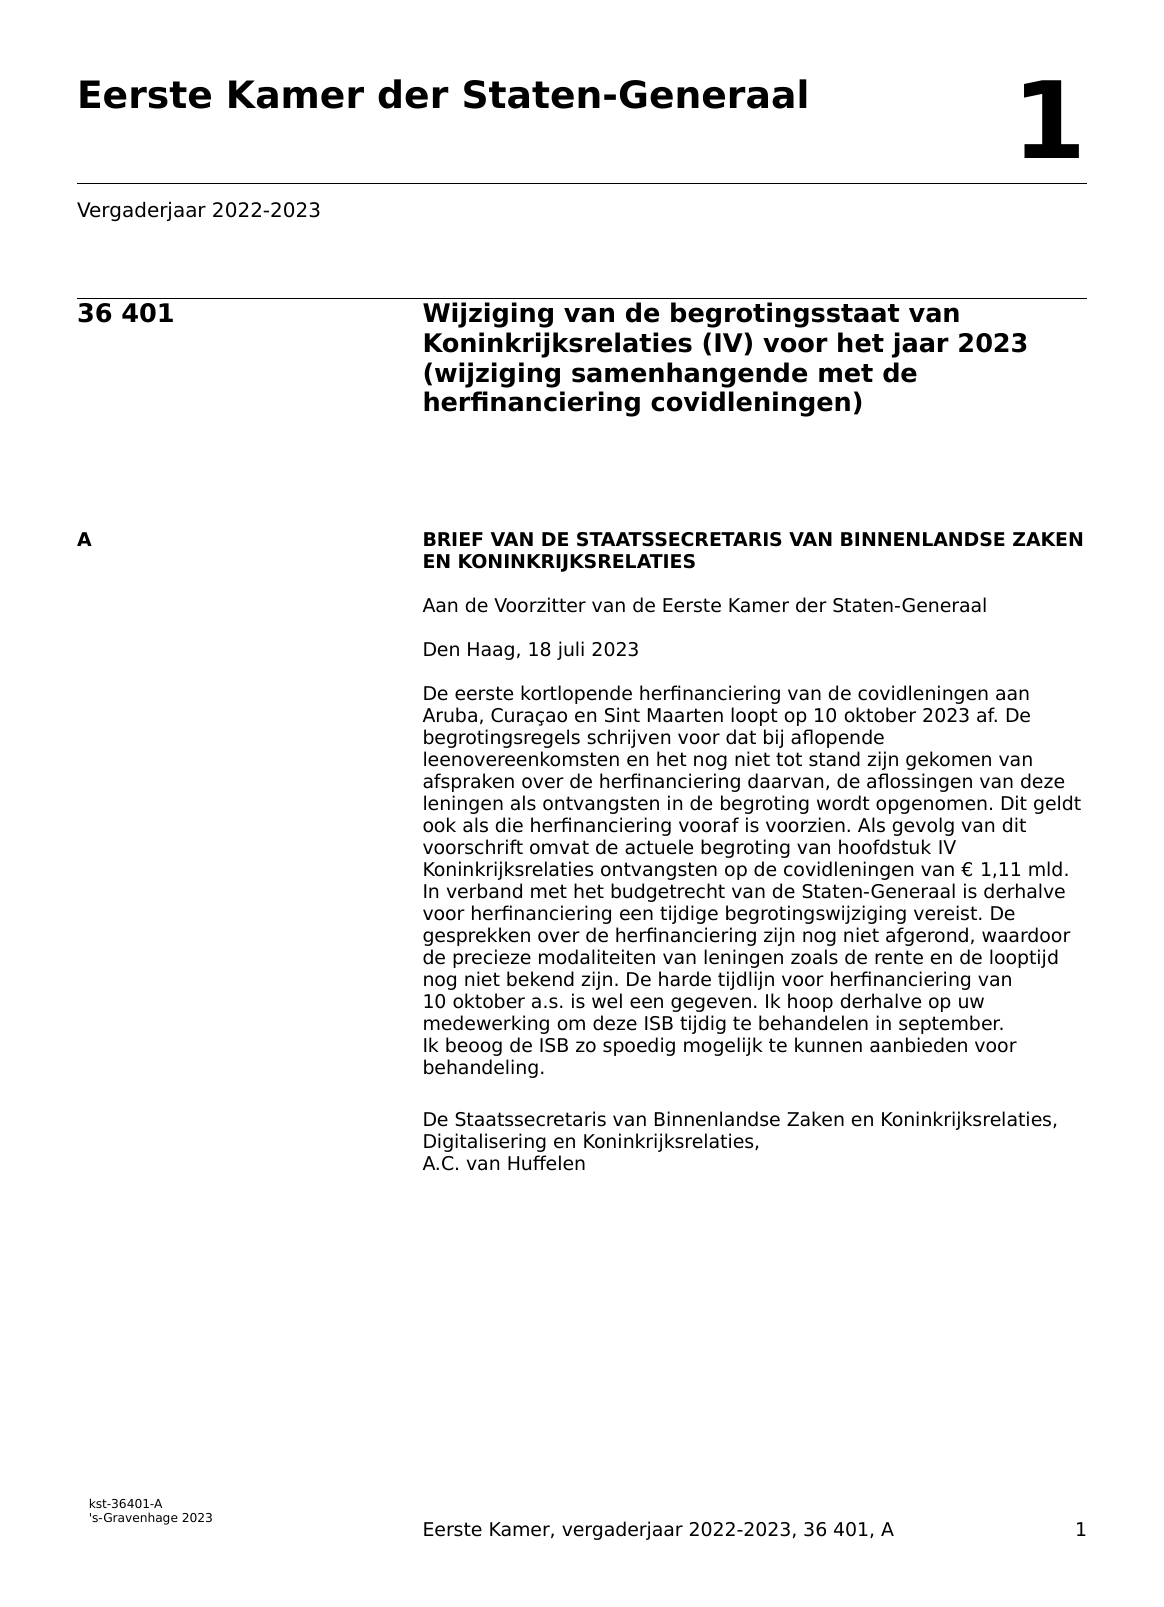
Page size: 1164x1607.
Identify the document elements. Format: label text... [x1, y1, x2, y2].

table_header Eerste Kamer der Staten-Generaal [77, 59, 886, 183]
text Den Haag, 18 juli 2023 [422, 639, 1087, 661]
table_cell Vergaderjaar 2022-2023 [77, 184, 1087, 298]
table_header 1 [886, 59, 1087, 183]
subtitle 36 401 Wijziging van de begrotingsstaat van Koninkrijksrelaties (IV) voor het jaar 2023 (wijziging samenhangende met de herfinanciering covidleningen) [77, 299, 1087, 418]
text kst-36401-A [88, 1497, 323, 1511]
text De Staatssecretaris van Binnenlandse Zaken en Koninkrijksrelaties, Digitalisering en Koninkrijksrelaties, A.C. van Huffelen [422, 1109, 1087, 1175]
text Ik beoog de ISB zo spoedig mogelijk te kunnen aanbieden voor behandeling. [422, 1035, 1087, 1079]
text Aan de Voorzitter van de Eerste Kamer der Staten-Generaal [422, 595, 1087, 617]
subtitle A BRIEF VAN DE STAATSSECRETARIS VAN BINNENLANDSE ZAKEN EN KONINKRIJKSRELATIES [77, 529, 1087, 573]
text 's-Gravenhage 2023 [88, 1511, 323, 1525]
text De eerste kortlopende herfinanciering van de covidleningen aan Aruba, Curaçao en Sint Maarten loopt op 10 oktober 2023 af. De begrotingsregels schrijven voor dat bij aflopende leenovereenkomsten en het nog niet tot stand zijn gekomen van afspraken over de herfinanciering daarvan, de aflossingen van deze leningen als ontvangsten in de begroting wordt opgenomen. Dit geldt ook als die herfinanciering vooraf is voorzien. Als gevolg van dit voorschrift omvat de actuele begroting van hoofdstuk IV Koninkrijksrelaties ontvangsten op de covidleningen van € 1,11 mld. In verband met het budgetrecht van de Staten-Generaal is derhalve voor herfinanciering een tijdige begrotingswijziging vereist. De gesprekken over de herfinanciering zijn nog niet afgerond, waardoor de precieze modaliteiten van leningen zoals de rente en de looptijd nog niet bekend zijn. De harde tijdlijn voor herfinanciering van 10 oktober a.s. is wel een gegeven. Ik hoop derhalve op uw medewerking om deze ISB tijdig te behandelen in september. [422, 683, 1087, 1035]
